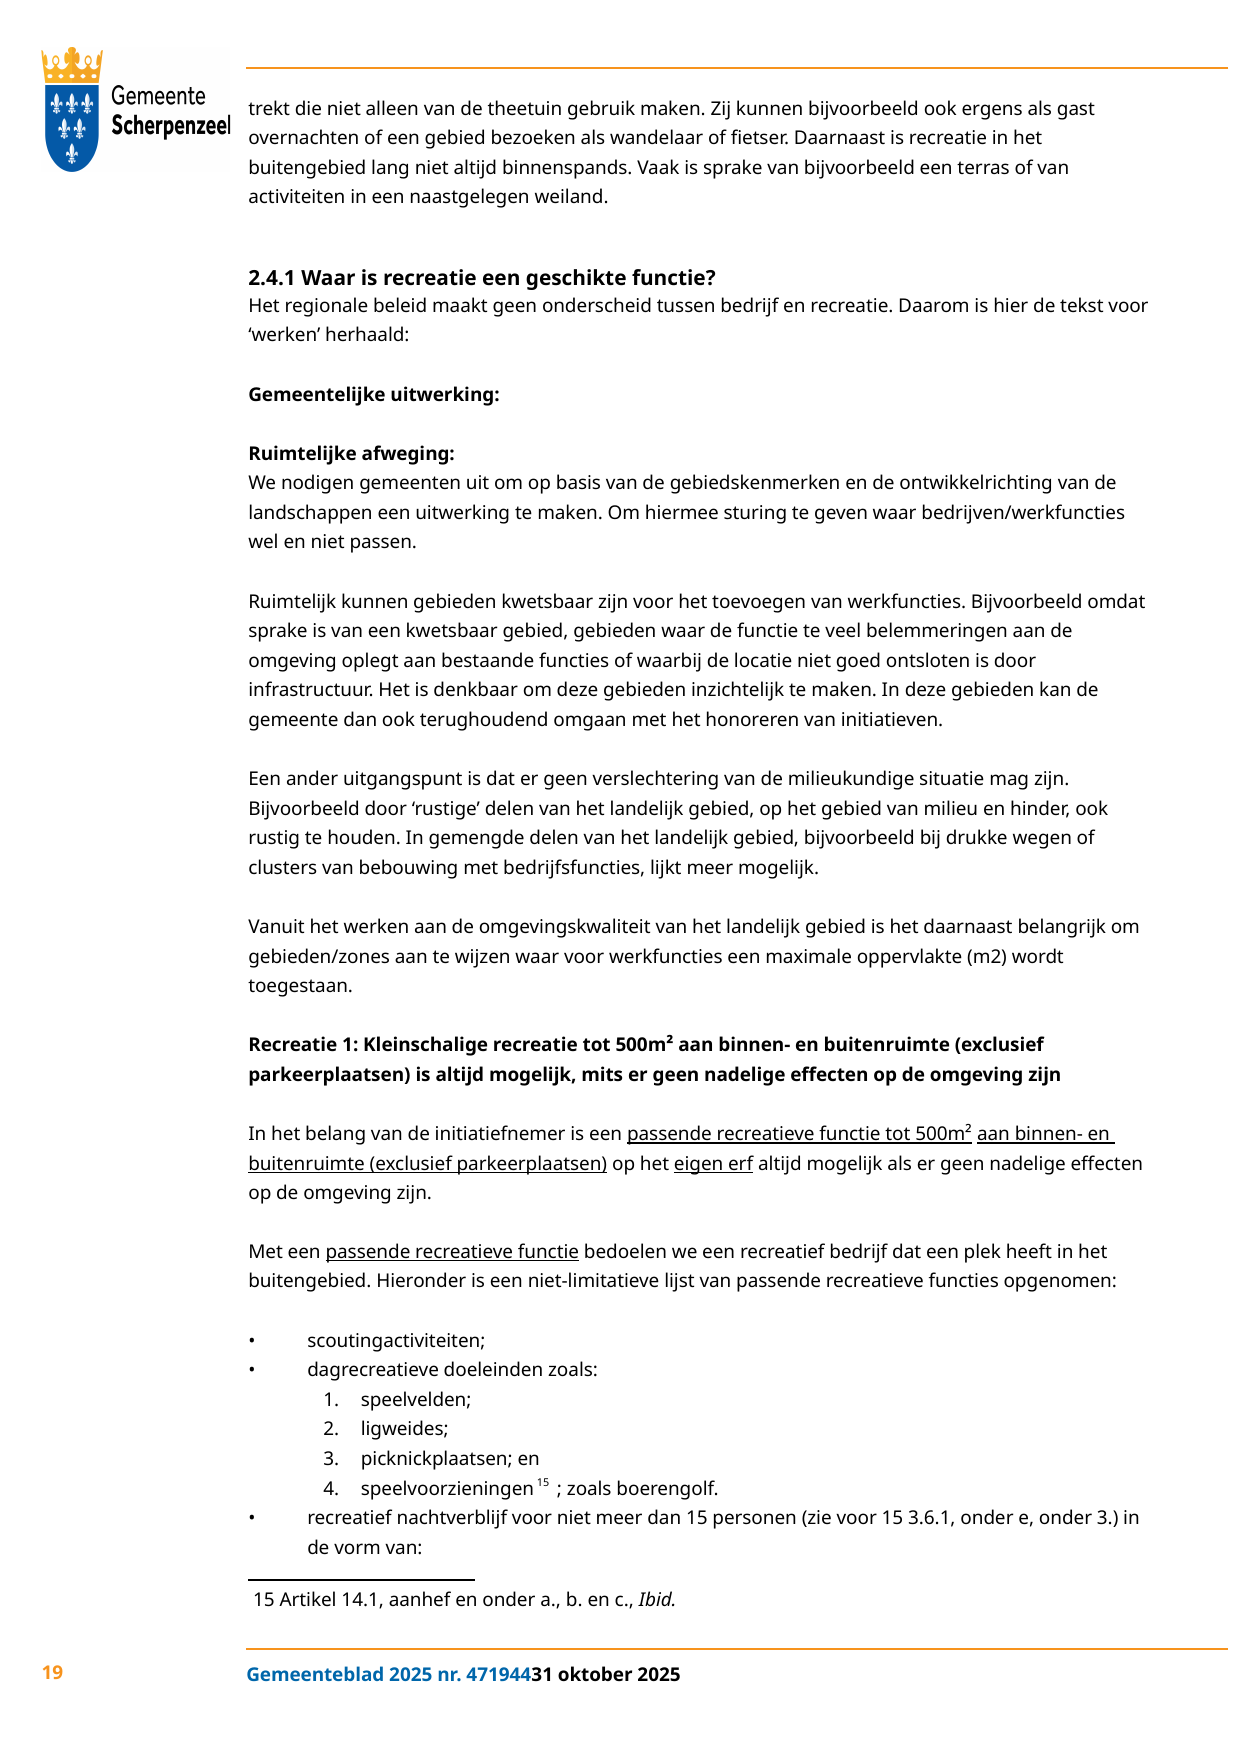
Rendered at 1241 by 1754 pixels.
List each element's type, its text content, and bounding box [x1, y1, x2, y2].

text Gemeentelijke uitwerking: [248, 381, 1152, 406]
list picknickplaatsen; en [323, 1445, 1152, 1471]
list scoutingactiviteiten; [248, 1327, 1152, 1353]
text Het regionale beleid maakt geen onderscheid tussen bedrijf en recreatie. Daarom is hier de tekst voor ‘werken’ herhaald: [248, 292, 1152, 347]
text Vanuit het werken aan de omgevingskwaliteit van het landelijk gebied is het daarnaast belangrijk om gebieden/zones aan te wijzen waar voor werkfuncties een maximale oppervlakte (m2) wordt toegestaan. [248, 913, 1152, 998]
text Met een passende recreatieve functie bedoelen we een recreatief bedrijf dat een plek heeft in het buitengebied. Hieronder is een niet-limitatieve lijst van passende recreatieve functies opgenomen: [248, 1238, 1152, 1293]
text Recreatie 1: Kleinschalige recreatie tot 500m² aan binnen- en buitenruimte (exclusief parkeerplaatsen) is altijd mogelijk, mits er geen nadelige effecten op de omgeving zijn [248, 1032, 1152, 1087]
picture [41, 47, 231, 172]
text 2.4.1 Waar is recreatie een geschikte functie? [248, 263, 1152, 292]
list ligweides; [323, 1416, 1152, 1441]
list speelvoorzieningen ; zoals boerengolf. [323, 1475, 1152, 1501]
text trekt die niet alleen van de theetuin gebruik maken. Zij kunnen bijvoorbeeld ook ergens als gast overnachten of een gebied bezoeken als wandelaar of fietser. Daarnaast is recreatie in het buitengebied lang niet altijd binnenspands. Vaak is sprake van bijvoorbeeld een terras of van activiteiten in een naastgelegen weiland. [248, 95, 1152, 209]
table_header In het belang van de initiatiefnemer is een passende recreatieve functie tot 500m² aan binnen- en buitenruimte (exclusief parkeerplaatsen) op het eigen erf altijd mogelijk als er geen nadelige effecten op de omgeving zijn. [248, 1120, 1152, 1205]
list Artikel 14.1, aanhef en onder a., b. en c., Ibid. [248, 1586, 1152, 1612]
list speelvelden; [323, 1386, 1152, 1412]
list dagrecreatieve doeleinden zoals: [248, 1356, 1152, 1382]
text Ruimtelijk kunnen gebieden kwetsbaar zijn voor het toevoegen van werkfuncties. Bijvoorbeeld omdat sprake is van een kwetsbaar gebied, gebieden waar de functie te veel belemmeringen aan de omgeving oplegt aan bestaande functies of waarbij de locatie niet goed ontsloten is door infrastructuur. Het is denkbaar om deze gebieden inzichtelijk te maken. In deze gebieden kan de gemeente dan ook terughoudend omgaan met het honoreren van initiatieven. [248, 588, 1152, 732]
text We nodigen gemeenten uit om op basis van de gebiedskenmerken en de ontwikkelrichting van de landschappen een uitwerking te maken. Om hiermee sturing te geven waar bedrijven/werkfuncties wel en niet passen. [248, 469, 1152, 554]
text Ruimtelijke afweging: [248, 440, 1152, 466]
list recreatief nachtverblijf voor niet meer dan 15 personen (zie voor 15 3.6.1, onder e, onder 3.) in de vorm van: [248, 1504, 1152, 1560]
text Een ander uitgangspunt is dat er geen verslechtering van de milieukundige situatie mag zijn. Bijvoorbeeld door ‘rustige’ delen van het landelijk gebied, op het gebied van milieu en hinder, ook rustig te houden. In gemengde delen van het landelijk gebied, bijvoorbeeld bij drukke wegen of clusters van bebouwing met bedrijfsfuncties, lijkt meer mogelijk. [248, 765, 1152, 880]
